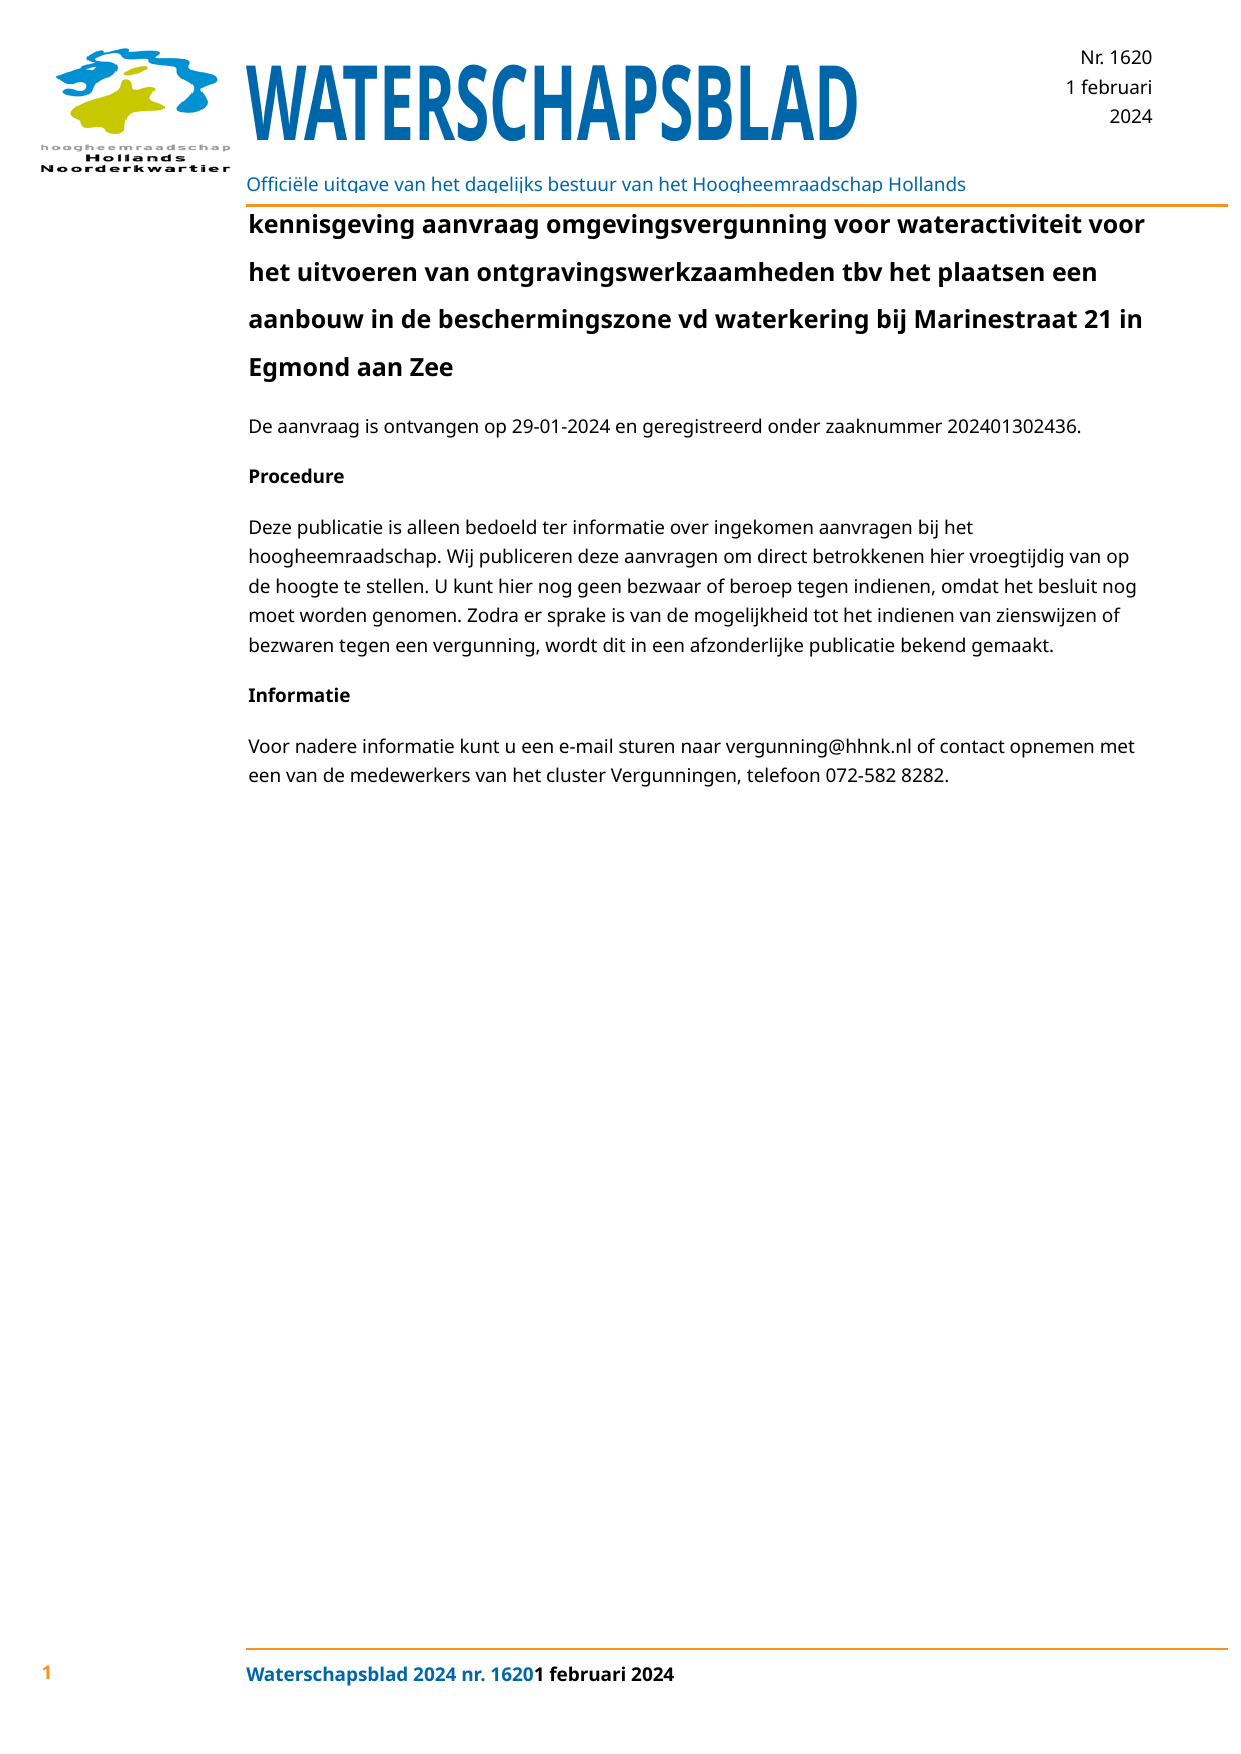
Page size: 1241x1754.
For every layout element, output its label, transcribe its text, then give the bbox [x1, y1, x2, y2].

text kennisgeving aanvraag omgevingsvergunning voor wateractiviteit voor het uitvoeren van ontgravingswerkzaamheden tbv het plaatsen een aanbouw in de beschermingszone vd waterkering bij Marinestraat 21 in Egmond aan Zee [248, 207, 1152, 384]
text Deze publicatie is alleen bedoeld ter informatie over ingekomen aanvragen bij het hoogheemraadschap. Wij publiceren deze aanvragen om direct betrokkenen hier vroegtijdig van op de hoogte te stellen. U kunt hier nog geen bezwaar of beroep tegen indienen, omdat het besluit nog moet worden genomen. Zodra er sprake is van de mogelijkheid tot het indienen van zienswijzen of bezwaren tegen een vergunning, wordt dit in een afzonderlijke publicatie bekend gemaakt. [248, 514, 1152, 658]
text Procedure [248, 463, 1152, 489]
text De aanvraag is ontvangen op 29-01-2024 en geregistreerd onder zaaknummer 202401302436. [248, 413, 1152, 439]
picture [41, 47, 231, 172]
text Voor nadere informatie kunt u een e-mail sturen naar vergunning@hhnk.nl of contact opnemen met een van de medewerkers van het cluster Vergunningen, telefoon 072-582 8282. [248, 733, 1152, 788]
text Informatie [248, 683, 1152, 708]
